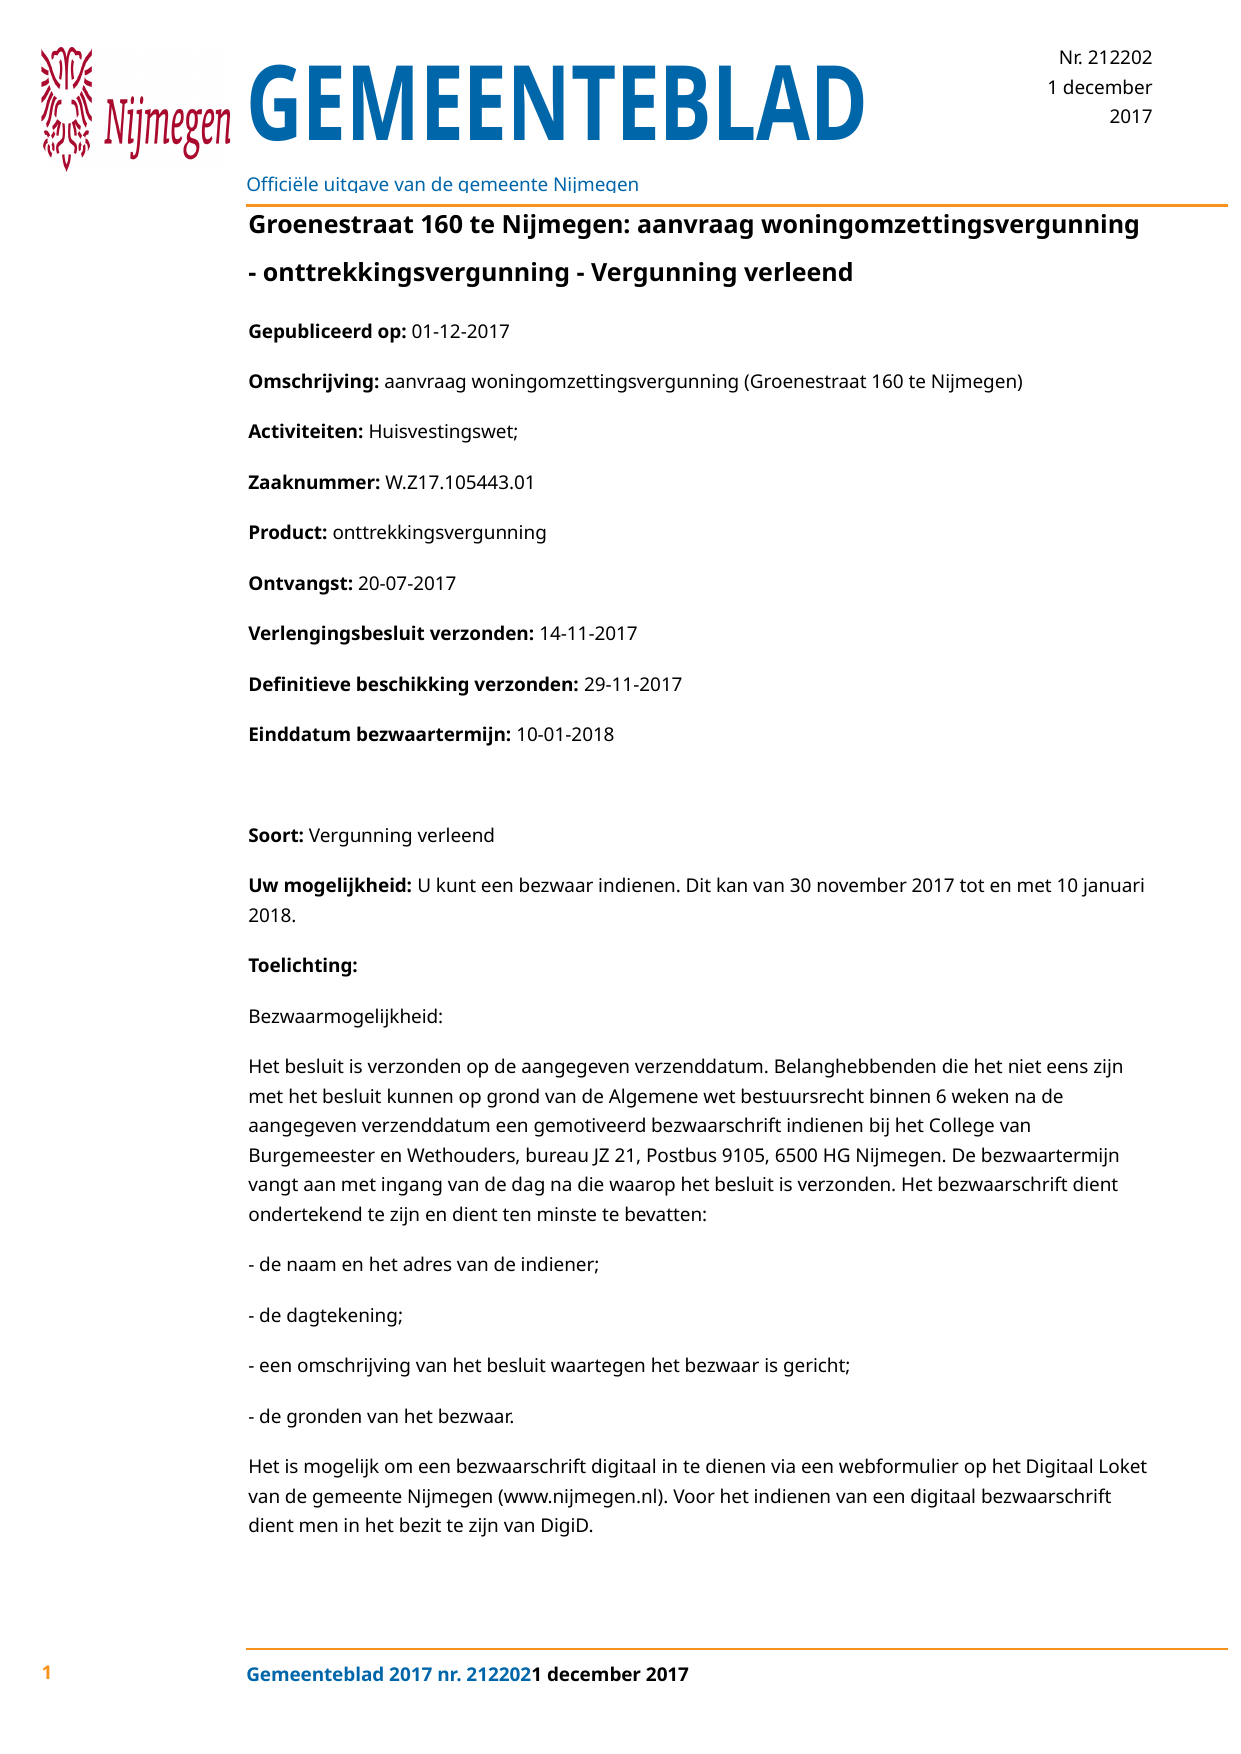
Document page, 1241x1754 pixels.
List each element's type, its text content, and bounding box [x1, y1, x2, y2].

text Gepubliceerd op: 01-12-2017 [248, 318, 1152, 344]
picture [41, 47, 231, 172]
text Toelichting: [248, 952, 1152, 978]
text - een omschrijving van het besluit waartegen het bezwaar is gericht; [248, 1352, 1152, 1378]
text Soort: Vergunning verleend [248, 822, 1152, 848]
text Ontvangst: 20-07-2017 [248, 570, 1152, 596]
text Groenestraat 160 te Nijmegen: aanvraag woningomzettingsvergunning - onttrekkingsvergunning - Vergunning verleend [248, 207, 1152, 288]
text Omschrijving: aanvraag woningomzettingsvergunning (Groenestraat 160 te Nijmegen) [248, 368, 1152, 394]
text Definitieve beschikking verzonden: 29-11-2017 [248, 671, 1152, 697]
text Bezwaarmogelijkheid: [248, 1003, 1152, 1029]
text Het besluit is verzonden op de aangegeven verzenddatum. Belanghebbenden die het niet eens zijn met het besluit kunnen op grond van de Algemene wet bestuursrecht binnen 6 weken na de aangegeven verzenddatum een gemotiveerd bezwaarschrift indienen bij het College van Burgemeester en Wethouders, bureau JZ 21, Postbus 9105, 6500 HG Nijmegen. De bezwaartermijn vangt aan met ingang van de dag na die waarop het besluit is verzonden. Het bezwaarschrift dient ondertekend te zijn en dient ten minste te bevatten: [248, 1053, 1152, 1227]
text Het is mogelijk om een bezwaarschrift digitaal in te dienen via een webformulier op het Digitaal Loket van de gemeente Nijmegen (www.nijmegen.nl). Voor het indienen van een digitaal bezwaarschrift dient men in het bezit te zijn van DigiD. [248, 1453, 1152, 1538]
text Activiteiten: Huisvestingswet; [248, 419, 1152, 444]
text - de naam en het adres van de indiener; [248, 1252, 1152, 1277]
text Verlengingsbesluit verzonden: 14-11-2017 [248, 620, 1152, 646]
text Einddatum bezwaartermijn: 10-01-2018 [248, 721, 1152, 747]
text - de dagtekening; [248, 1302, 1152, 1328]
text - de gronden van het bezwaar. [248, 1403, 1152, 1429]
text Product: onttrekkingsvergunning [248, 519, 1152, 545]
text Zaaknummer: W.Z17.105443.01 [248, 469, 1152, 495]
text Uw mogelijkheid: U kunt een bezwaar indienen. Dit kan van 30 november 2017 tot en met 10 januari 2018. [248, 872, 1152, 928]
